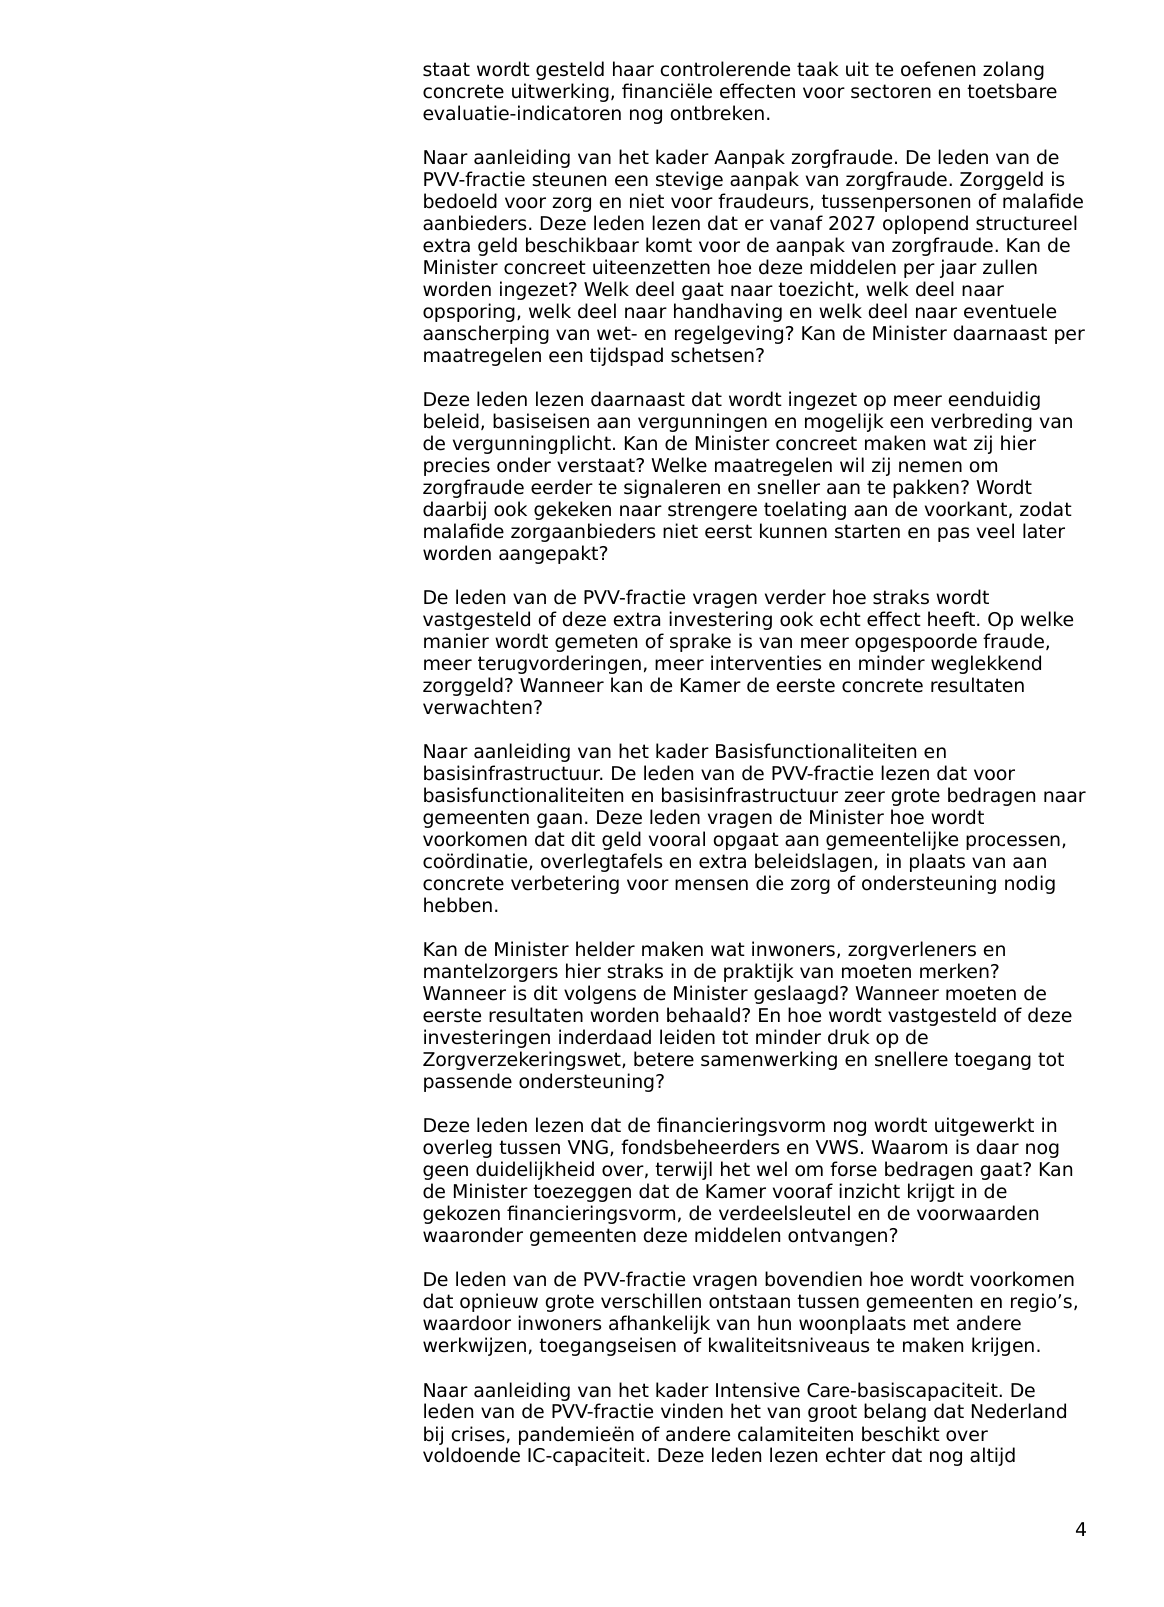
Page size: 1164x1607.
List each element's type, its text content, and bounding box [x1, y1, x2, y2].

text De leden van de PVV-fractie vragen bovendien hoe wordt voorkomen dat opnieuw grote verschillen ontstaan tussen gemeenten en regio’s, waardoor inwoners afhankelijk van hun woonplaats met andere werkwijzen, toegangseisen of kwaliteitsniveaus te maken krijgen. [422, 1269, 1087, 1357]
text De leden van de PVV-fractie vragen verder hoe straks wordt vastgesteld of deze extra investering ook echt effect heeft. Op welke manier wordt gemeten of sprake is van meer opgespoorde fraude, meer terugvorderingen, meer interventies en minder weglekkend zorggeld? Wanneer kan de Kamer de eerste concrete resultaten verwachten? [422, 587, 1087, 719]
text Kan de Minister helder maken wat inwoners, zorgverleners en mantelzorgers hier straks in de praktijk van moeten merken? Wanneer is dit volgens de Minister geslaagd? Wanneer moeten de eerste resultaten worden behaald? En hoe wordt vastgesteld of deze investeringen inderdaad leiden tot minder druk op de Zorgverzekeringswet, betere samenwerking en snellere toegang tot passende ondersteuning? [422, 939, 1087, 1093]
text Deze leden lezen dat de financieringsvorm nog wordt uitgewerkt in overleg tussen VNG, fondsbeheerders en VWS. Waarom is daar nog geen duidelijkheid over, terwijl het wel om forse bedragen gaat? Kan de Minister toezeggen dat de Kamer vooraf inzicht krijgt in de gekozen financieringsvorm, de verdeelsleutel en de voorwaarden waaronder gemeenten deze middelen ontvangen? [422, 1115, 1087, 1247]
text Naar aanleiding van het kader Intensive Care-basiscapaciteit. De leden van de PVV-fractie vinden het van groot belang dat Nederland bij crises, pandemieën of andere calamiteiten beschikt over voldoende IC-capaciteit. Deze leden lezen echter dat nog altijd [422, 1379, 1087, 1467]
text Naar aanleiding van het kader Aanpak zorgfraude. De leden van de PVV-fractie steunen een stevige aanpak van zorgfraude. Zorggeld is bedoeld voor zorg en niet voor fraudeurs, tussenpersonen of malafide aanbieders. Deze leden lezen dat er vanaf 2027 oplopend structureel extra geld beschikbaar komt voor de aanpak van zorgfraude. Kan de Minister concreet uiteenzetten hoe deze middelen per jaar zullen worden ingezet? Welk deel gaat naar toezicht, welk deel naar opsporing, welk deel naar handhaving en welk deel naar eventuele aanscherping van wet- en regelgeving? Kan de Minister daarnaast per maatregelen een tijdspad schetsen? [422, 147, 1087, 367]
text staat wordt gesteld haar controlerende taak uit te oefenen zolang concrete uitwerking, financiële effecten voor sectoren en toetsbare evaluatie-indicatoren nog ontbreken. [422, 59, 1087, 125]
text Naar aanleiding van het kader Basisfunctionaliteiten en basisinfrastructuur. De leden van de PVV-fractie lezen dat voor basisfunctionaliteiten en basisinfrastructuur zeer grote bedragen naar gemeenten gaan. Deze leden vragen de Minister hoe wordt voorkomen dat dit geld vooral opgaat aan gemeentelijke processen, coördinatie, overlegtafels en extra beleidslagen, in plaats van aan concrete verbetering voor mensen die zorg of ondersteuning nodig hebben. [422, 741, 1087, 917]
text Deze leden lezen daarnaast dat wordt ingezet op meer eenduidig beleid, basiseisen aan vergunningen en mogelijk een verbreding van de vergunningplicht. Kan de Minister concreet maken wat zij hier precies onder verstaat? Welke maatregelen wil zij nemen om zorgfraude eerder te signaleren en sneller aan te pakken? Wordt daarbij ook gekeken naar strengere toelating aan de voorkant, zodat malafide zorgaanbieders niet eerst kunnen starten en pas veel later worden aangepakt? [422, 389, 1087, 565]
